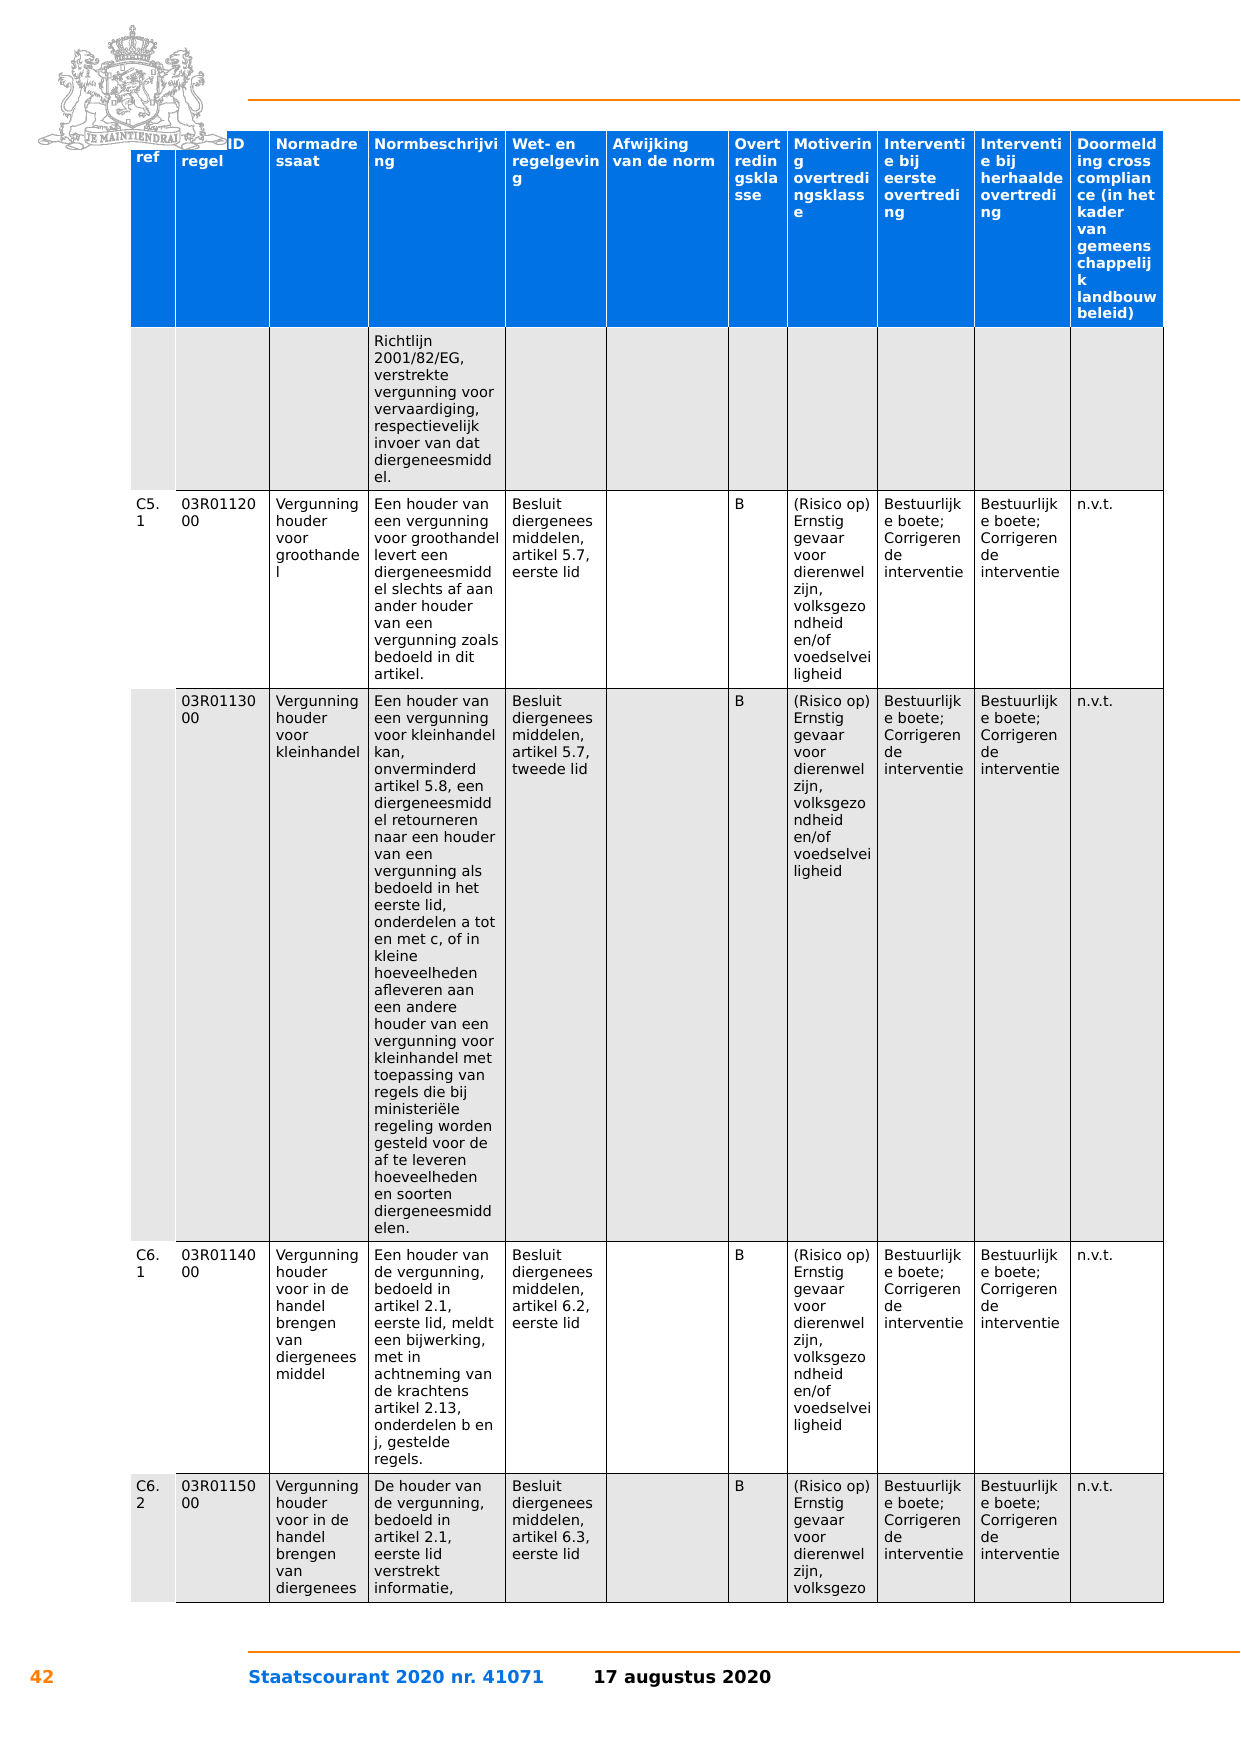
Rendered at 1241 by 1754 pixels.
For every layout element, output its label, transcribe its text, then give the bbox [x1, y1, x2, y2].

table_cell Vergunninghouder voor in de handel brengen van diergenees [270, 1474, 368, 1602]
table_cell [607, 491, 728, 687]
table_cell [878, 328, 974, 490]
table_cell B [729, 491, 787, 687]
table_cell Bestuurlijke boete; Corrigerende interventie [975, 1242, 1070, 1472]
table_cell Besluit diergeneesmiddelen, artikel 5.7, eerste lid [506, 491, 606, 687]
table_cell [176, 328, 269, 490]
table_cell Bestuurlijke boete; Corrigerende interventie [975, 689, 1070, 1241]
table_cell Bestuurlijke boete; Corrigerende interventie [878, 1242, 974, 1472]
table_cell Besluit diergeneesmiddelen, artikel 5.7, tweede lid [506, 689, 606, 1241]
table_cell 03R0112000 [176, 491, 269, 687]
table_cell [506, 328, 606, 490]
table_cell Besluit diergeneesmiddelen, artikel 6.3, eerste lid [506, 1474, 606, 1602]
table_cell 03R0113000 [176, 689, 269, 1241]
table_cell [131, 689, 175, 1241]
table_cell Richtlijn 2001/82/EG, verstrekte vergunning voor vervaardiging, respectievelijk invoer van dat diergeneesmiddel. [369, 328, 505, 490]
table_cell n.v.t. [1071, 491, 1163, 687]
table_cell [729, 328, 787, 490]
table_header Normbeschrijving [369, 131, 505, 327]
table_cell n.v.t. [1071, 1242, 1163, 1472]
table_cell Besluit diergeneesmiddelen, artikel 6.2, eerste lid [506, 1242, 606, 1472]
table_cell [607, 328, 728, 490]
table_header Afwijking van de norm [607, 131, 728, 327]
table_cell C6.2 [131, 1474, 175, 1602]
table_cell 03R0114000 [176, 1242, 269, 1472]
table_cell (Risico op) Ernstig gevaar voor dierenwelzijn, volksgezondheid en/of voedselveiligheid [788, 491, 877, 687]
table_cell B [729, 1474, 787, 1602]
table_cell Bestuurlijke boete; Corrigerende interventie [878, 689, 974, 1241]
table_cell B [729, 689, 787, 1241]
table_cell Vergunninghouder voor groothandel [270, 491, 368, 687]
table_cell Bestuurlijke boete; Corrigerende interventie [878, 1474, 974, 1602]
table_header Interventie bij eerste overtreding [878, 131, 974, 327]
table_cell [270, 328, 368, 490]
table_cell [607, 1474, 728, 1602]
table_header Interventie bij herhaalde overtreding [975, 131, 1070, 327]
table_cell Vergunninghouder voor kleinhandel [270, 689, 368, 1241]
table_cell n.v.t. [1071, 689, 1163, 1241]
table_cell Bestuurlijke boete; Corrigerende interventie [975, 491, 1070, 687]
table_cell [607, 1242, 728, 1472]
table_cell Vergunninghouder voor in de handel brengen van diergeneesmiddel [270, 1242, 368, 1472]
table_header Motivering overtredingsklasse [788, 131, 877, 327]
table_cell Een houder van de vergunning, bedoeld in artikel 2.1, eerste lid, meldt een bijwerking, met in achtneming van de krachtens artikel 2.13, onderdelen b en j, gestelde regels. [369, 1242, 505, 1472]
table_cell De houder van de vergunning, bedoeld in artikel 2.1, eerste lid verstrekt informatie, [369, 1474, 505, 1602]
table_header ref [131, 150, 175, 327]
table_header Overtredingsklasse [729, 131, 787, 327]
table_header Wet- en regelgeving [506, 131, 606, 327]
table_cell n.v.t. [1071, 1474, 1163, 1602]
picture [38, 25, 227, 150]
table_cell (Risico op) Ernstig gevaar voor dierenwelzijn, volksgezondheid en/of voedselveiligheid [788, 1242, 877, 1472]
table_cell Een houder van een vergunning voor kleinhandel kan, onverminderd artikel 5.8, een diergeneesmiddel retourneren naar een houder van een vergunning als bedoeld in het eerste lid, onderdelen a tot en met c, of in kleine hoeveelheden afleveren aan een andere houder van een vergunning voor kleinhandel met toepassing van regels die bij ministeriële regeling worden gesteld voor de af te leveren hoeveelheden en soorten diergeneesmiddelen. [369, 689, 505, 1241]
table_cell (Risico op) Ernstig gevaar voor dierenwelzijn, volksgezo [788, 1474, 877, 1602]
table_cell [788, 328, 877, 490]
table_cell (Risico op) Ernstig gevaar voor dierenwelzijn, volksgezondheid en/of voedselveiligheid [788, 689, 877, 1241]
table_cell [1071, 328, 1163, 490]
table_cell [975, 328, 1070, 490]
table_cell 03R0115000 [176, 1474, 269, 1602]
table_cell C6.1 [131, 1242, 175, 1472]
table_cell C5.1 [131, 491, 175, 687]
table_cell [607, 689, 728, 1241]
table_header ID regel [176, 131, 269, 327]
table_header Doormelding cross compliance (in het kader van gemeenschappelijk landbouwbeleid) [1071, 131, 1163, 327]
table_cell Bestuurlijke boete; Corrigerende interventie [878, 491, 974, 687]
table_cell Een houder van een vergunning voor groothandel levert een diergeneesmiddel slechts af aan ander houder van een vergunning zoals bedoeld in dit artikel. [369, 491, 505, 687]
table_cell B [729, 1242, 787, 1472]
table_cell Bestuurlijke boete; Corrigerende interventie [975, 1474, 1070, 1602]
table_header Normadressaat [270, 131, 368, 327]
table_cell [131, 328, 175, 490]
